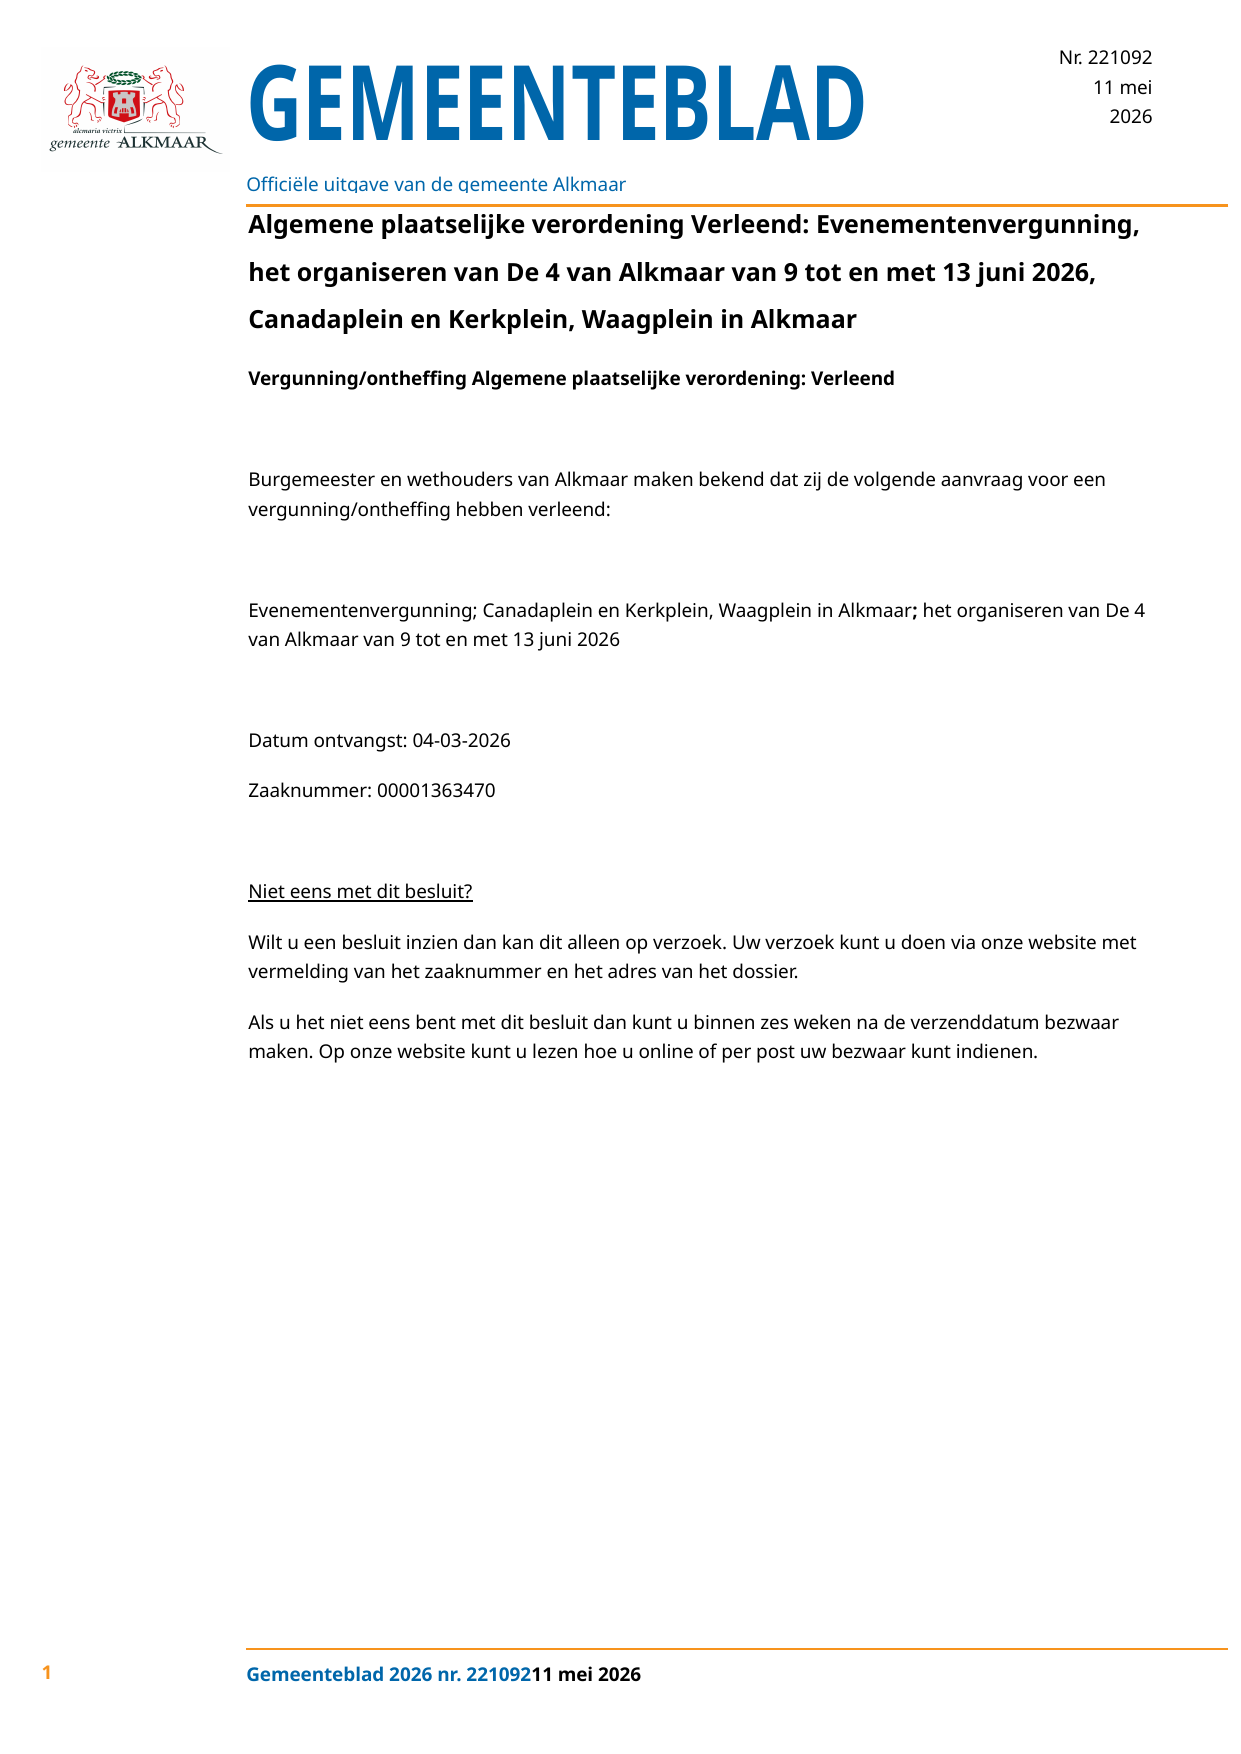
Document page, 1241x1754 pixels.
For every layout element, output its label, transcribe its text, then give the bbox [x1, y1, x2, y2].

text Als u het niet eens bent met dit besluit dan kunt u binnen zes weken na de verzenddatum bezwaar maken. Op onze website kunt u lezen hoe u online of per post uw bezwaar kunt indienen. [248, 1009, 1152, 1064]
text Zaaknummer: 00001363470 [248, 778, 1152, 803]
text Niet eens met dit besluit? [248, 878, 1152, 904]
text Algemene plaatselijke verordening Verleend: Evenementenvergunning, het organiseren van De 4 van Alkmaar van 9 tot en met 13 juni 2026, Canadaplein en Kerkplein, Waagplein in Alkmaar [248, 207, 1152, 336]
text Vergunning/ontheffing Algemene plaatselijke verordening: Verleend [248, 366, 1152, 391]
text Evenementenvergunning; Canadaplein en Kerkplein, Waagplein in Alkmaar; het organiseren van De 4 van Alkmaar van 9 tot en met 13 juni 2026 [248, 597, 1152, 652]
text Wilt u een besluit inzien dan kan dit alleen op verzoek. Uw verzoek kunt u doen via onze website met vermelding van het zaaknummer en het adres van het dossier. [248, 929, 1152, 984]
text Datum ontvangst: 04-03-2026 [248, 727, 1152, 753]
text Burgemeester en wethouders van Alkmaar maken bekend dat zij de volgende aanvraag voor een vergunning/ontheffing hebben verleend: [248, 466, 1152, 522]
picture [41, 47, 231, 172]
